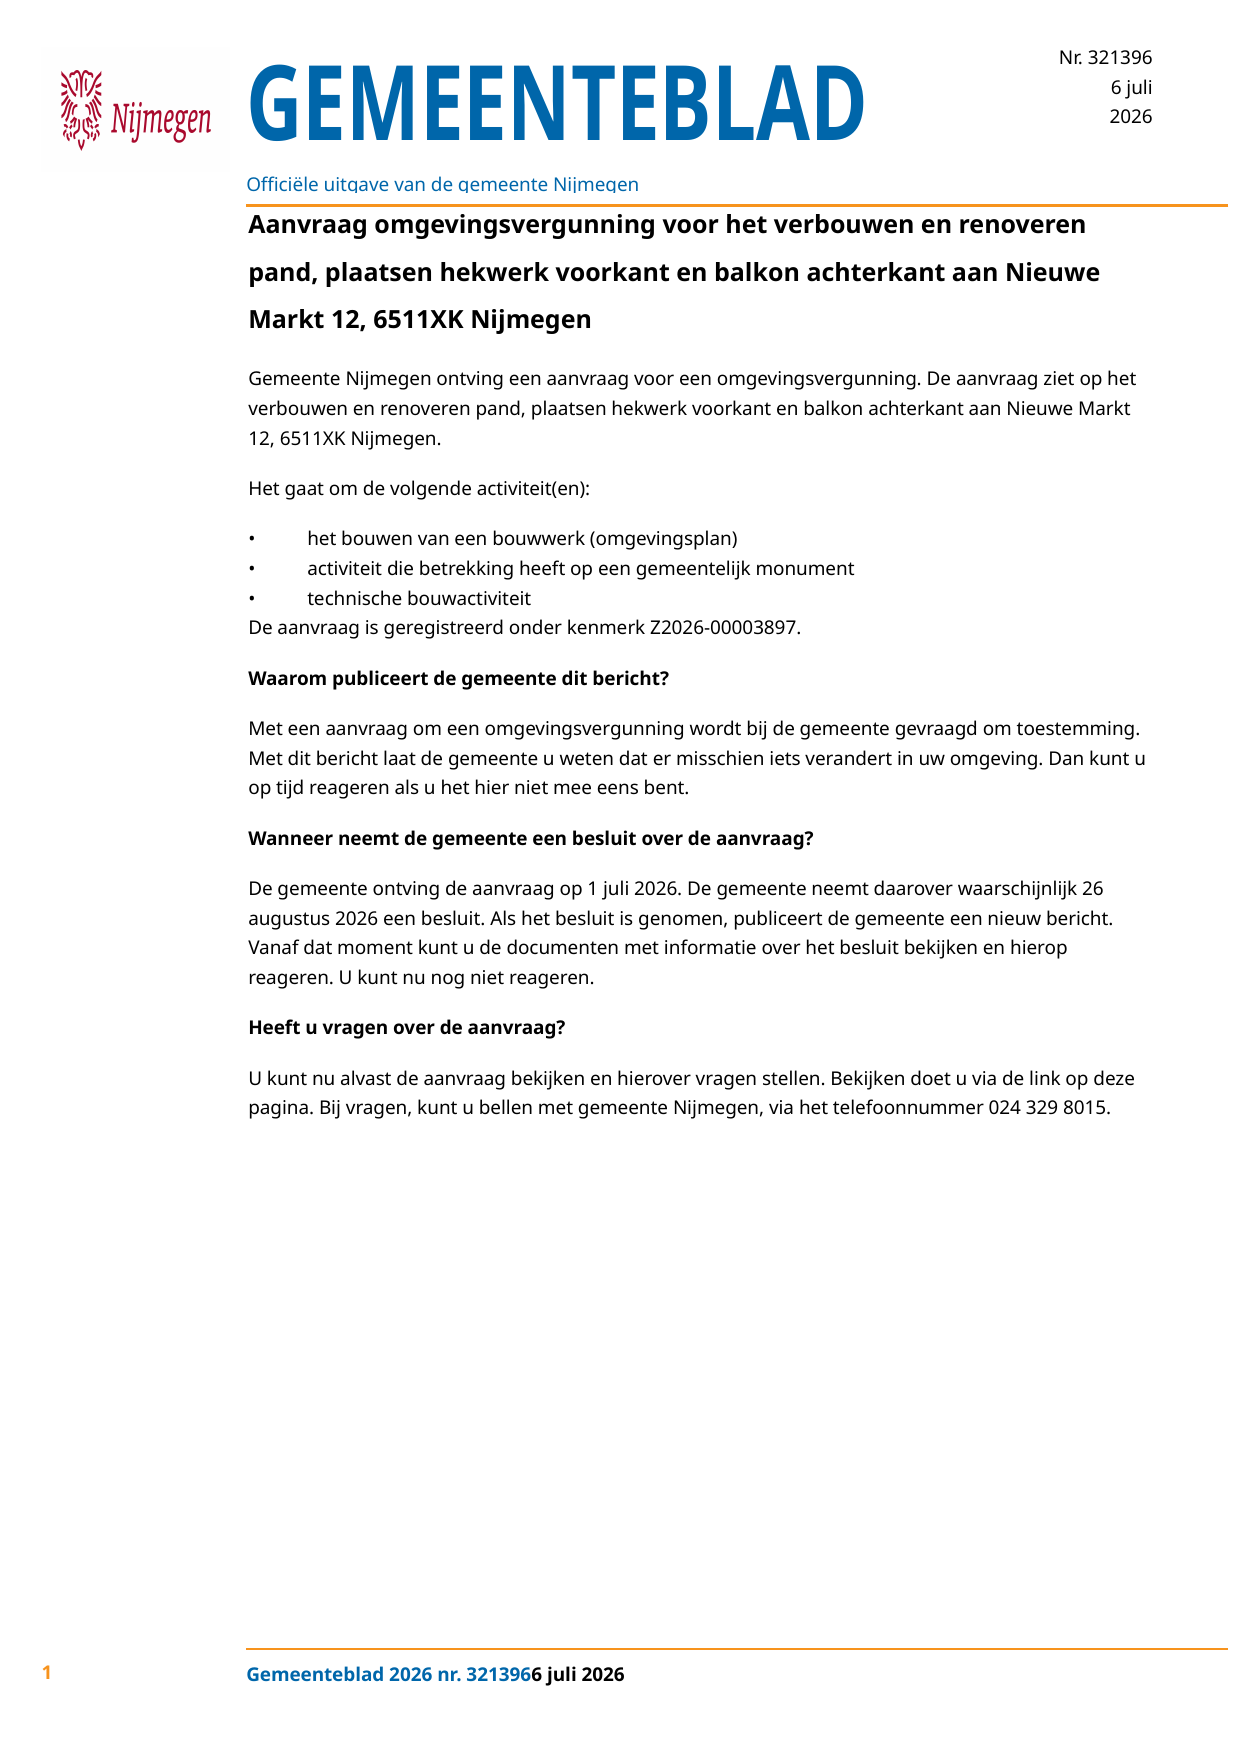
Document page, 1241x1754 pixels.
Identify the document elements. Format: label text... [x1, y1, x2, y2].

picture [41, 47, 231, 172]
text Heeft u vragen over de aanvraag? [248, 1014, 1152, 1040]
text De gemeente ontving de aanvraag op 1 juli 2026. De gemeente neemt daarover waarschijnlijk 26 augustus 2026 een besluit. Als het besluit is genomen, publiceert de gemeente een nieuw bericht. Vanaf dat moment kunt u de documenten met informatie over het besluit bekijken en hierop reageren. U kunt nu nog niet reageren. [248, 875, 1152, 989]
text Gemeente Nijmegen ontving een aanvraag voor een omgevingsvergunning. De aanvraag ziet op het verbouwen en renoveren pand, plaatsen hekwerk voorkant en balkon achterkant aan Nieuwe Markt 12, 6511XK Nijmegen. [248, 366, 1152, 450]
text Het gaat om de volgende activiteit(en): [248, 475, 1152, 501]
list technische bouwactiviteit [248, 585, 1152, 610]
text Aanvraag omgevingsvergunning voor het verbouwen en renoveren pand, plaatsen hekwerk voorkant en balkon achterkant aan Nieuwe Markt 12, 6511XK Nijmegen [248, 207, 1152, 336]
text Waarom publiceert de gemeente dit bericht? [248, 665, 1152, 690]
text U kunt nu alvast de aanvraag bekijken en hierover vragen stellen. Bekijken doet u via de link op deze pagina. Bij vragen, kunt u bellen met gemeente Nijmegen, via het telefoonnummer 024 329 8015. [248, 1065, 1152, 1120]
text Met een aanvraag om een omgevingsvergunning wordt bij de gemeente gevraagd om toestemming. Met dit bericht laat de gemeente u weten dat er misschien iets verandert in uw omgeving. Dan kunt u op tijd reageren als u het hier niet mee eens bent. [248, 715, 1152, 800]
text Wanneer neemt de gemeente een besluit over de aanvraag? [248, 825, 1152, 850]
text De aanvraag is geregistreerd onder kenmerk Z2026-00003897. [248, 614, 1152, 640]
list het bouwen van een bouwwerk (omgevingsplan) [248, 526, 1152, 551]
list activiteit die betrekking heeft op een gemeentelijk monument [248, 555, 1152, 581]
